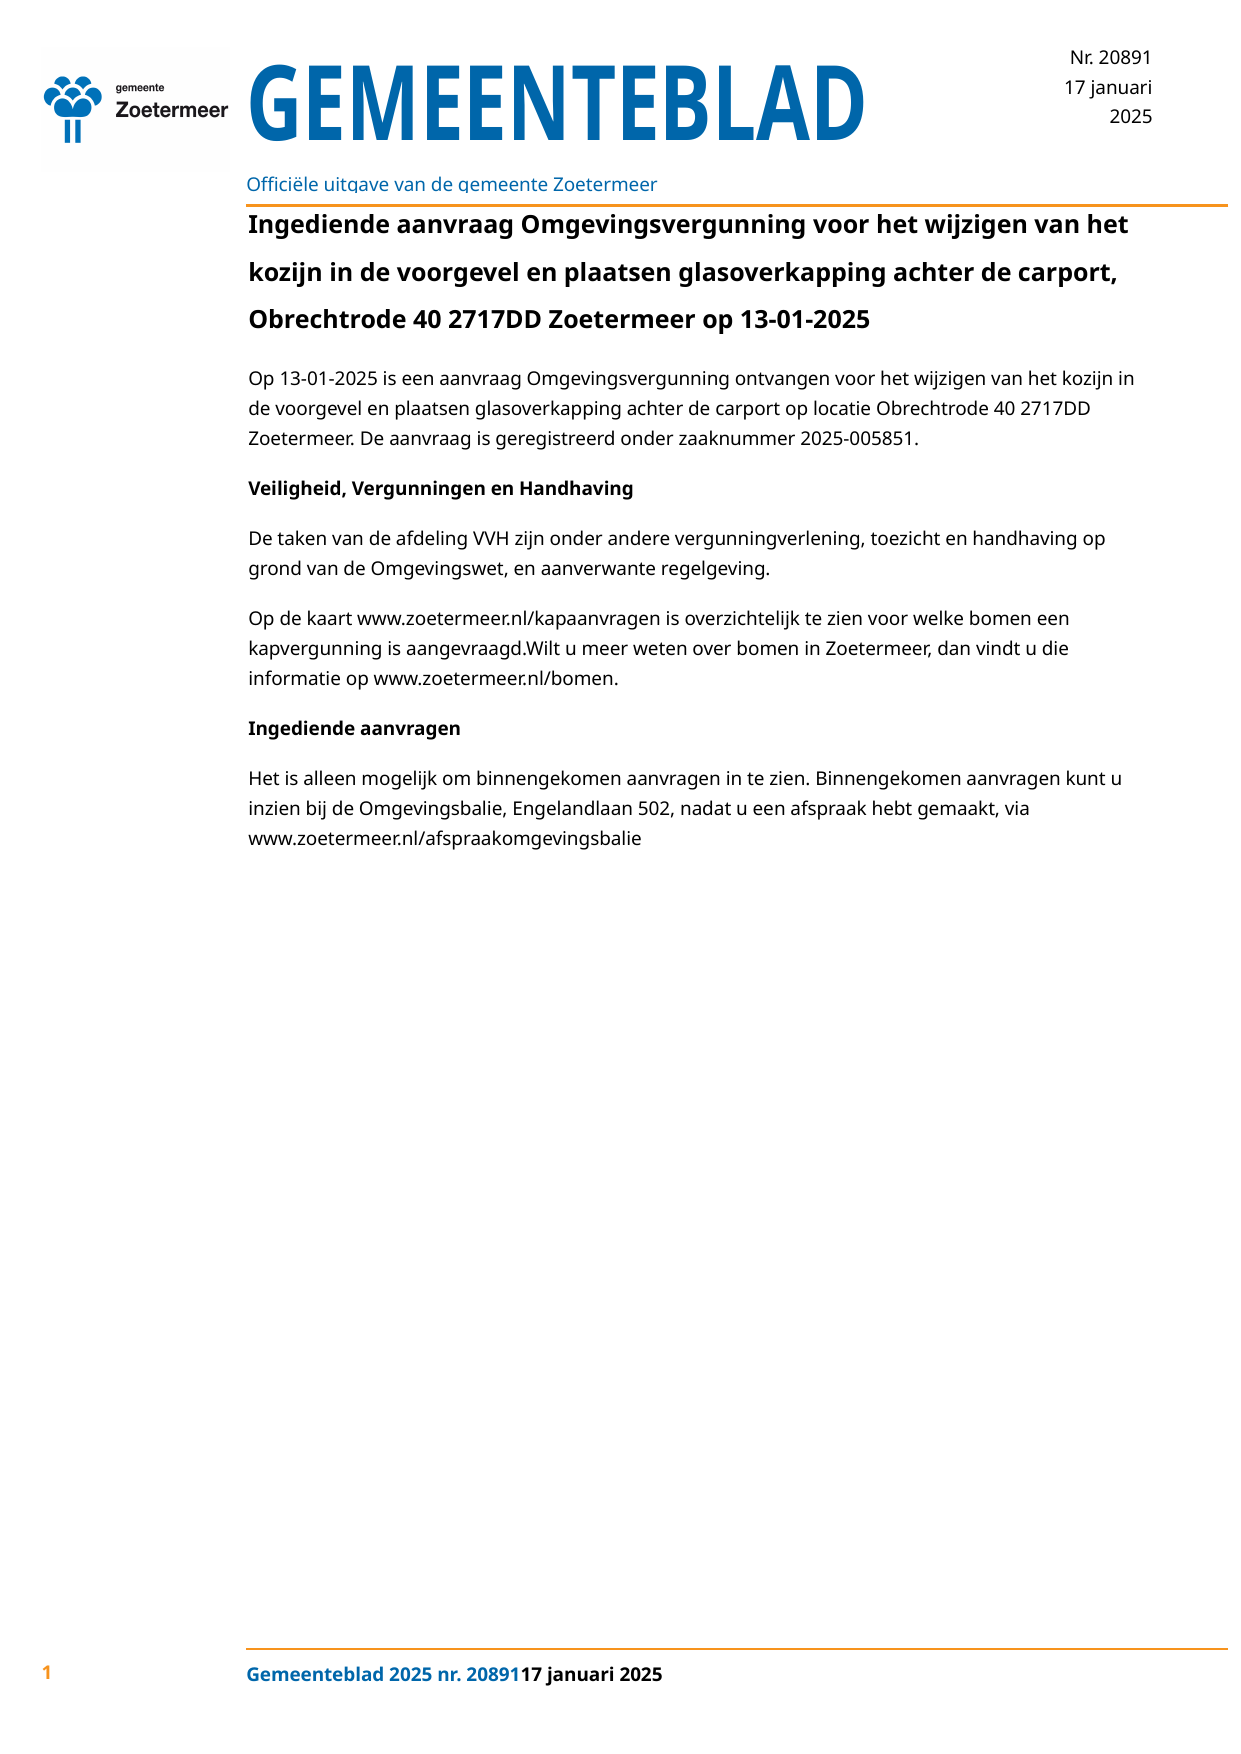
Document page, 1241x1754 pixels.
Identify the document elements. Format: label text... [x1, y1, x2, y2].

text Op de kaart www.zoetermeer.nl/kapaanvragen is overzichtelijk te zien voor welke bomen een kapvergunning is aangevraagd.Wilt u meer weten over bomen in Zoetermeer, dan vindt u die informatie op www.zoetermeer.nl/bomen. [248, 606, 1152, 690]
picture [41, 47, 231, 172]
text Veiligheid, Vergunningen en Handhaving [248, 475, 1152, 501]
text Het is alleen mogelijk om binnengekomen aanvragen in te zien. Binnengekomen aanvragen kunt u inzien bij de Omgevingsbalie, Engelandlaan 502, nadat u een afspraak hebt gemaakt, via www.zoetermeer.nl/afspraakomgevingsbalie [248, 766, 1152, 850]
text De taken van de afdeling VVH zijn onder andere vergunningverlening, toezicht en handhaving op grond van de Omgevingswet, en aanverwante regelgeving. [248, 526, 1152, 581]
text Ingediende aanvraag Omgevingsvergunning voor het wijzigen van het kozijn in de voorgevel en plaatsen glasoverkapping achter de carport, Obrechtrode 40 2717DD Zoetermeer op 13-01-2025 [248, 207, 1152, 336]
text Ingediende aanvragen [248, 715, 1152, 741]
text Op 13-01-2025 is een aanvraag Omgevingsvergunning ontvangen voor het wijzigen van het kozijn in de voorgevel en plaatsen glasoverkapping achter de carport op locatie Obrechtrode 40 2717DD Zoetermeer. De aanvraag is geregistreerd onder zaaknummer 2025-005851. [248, 366, 1152, 450]
